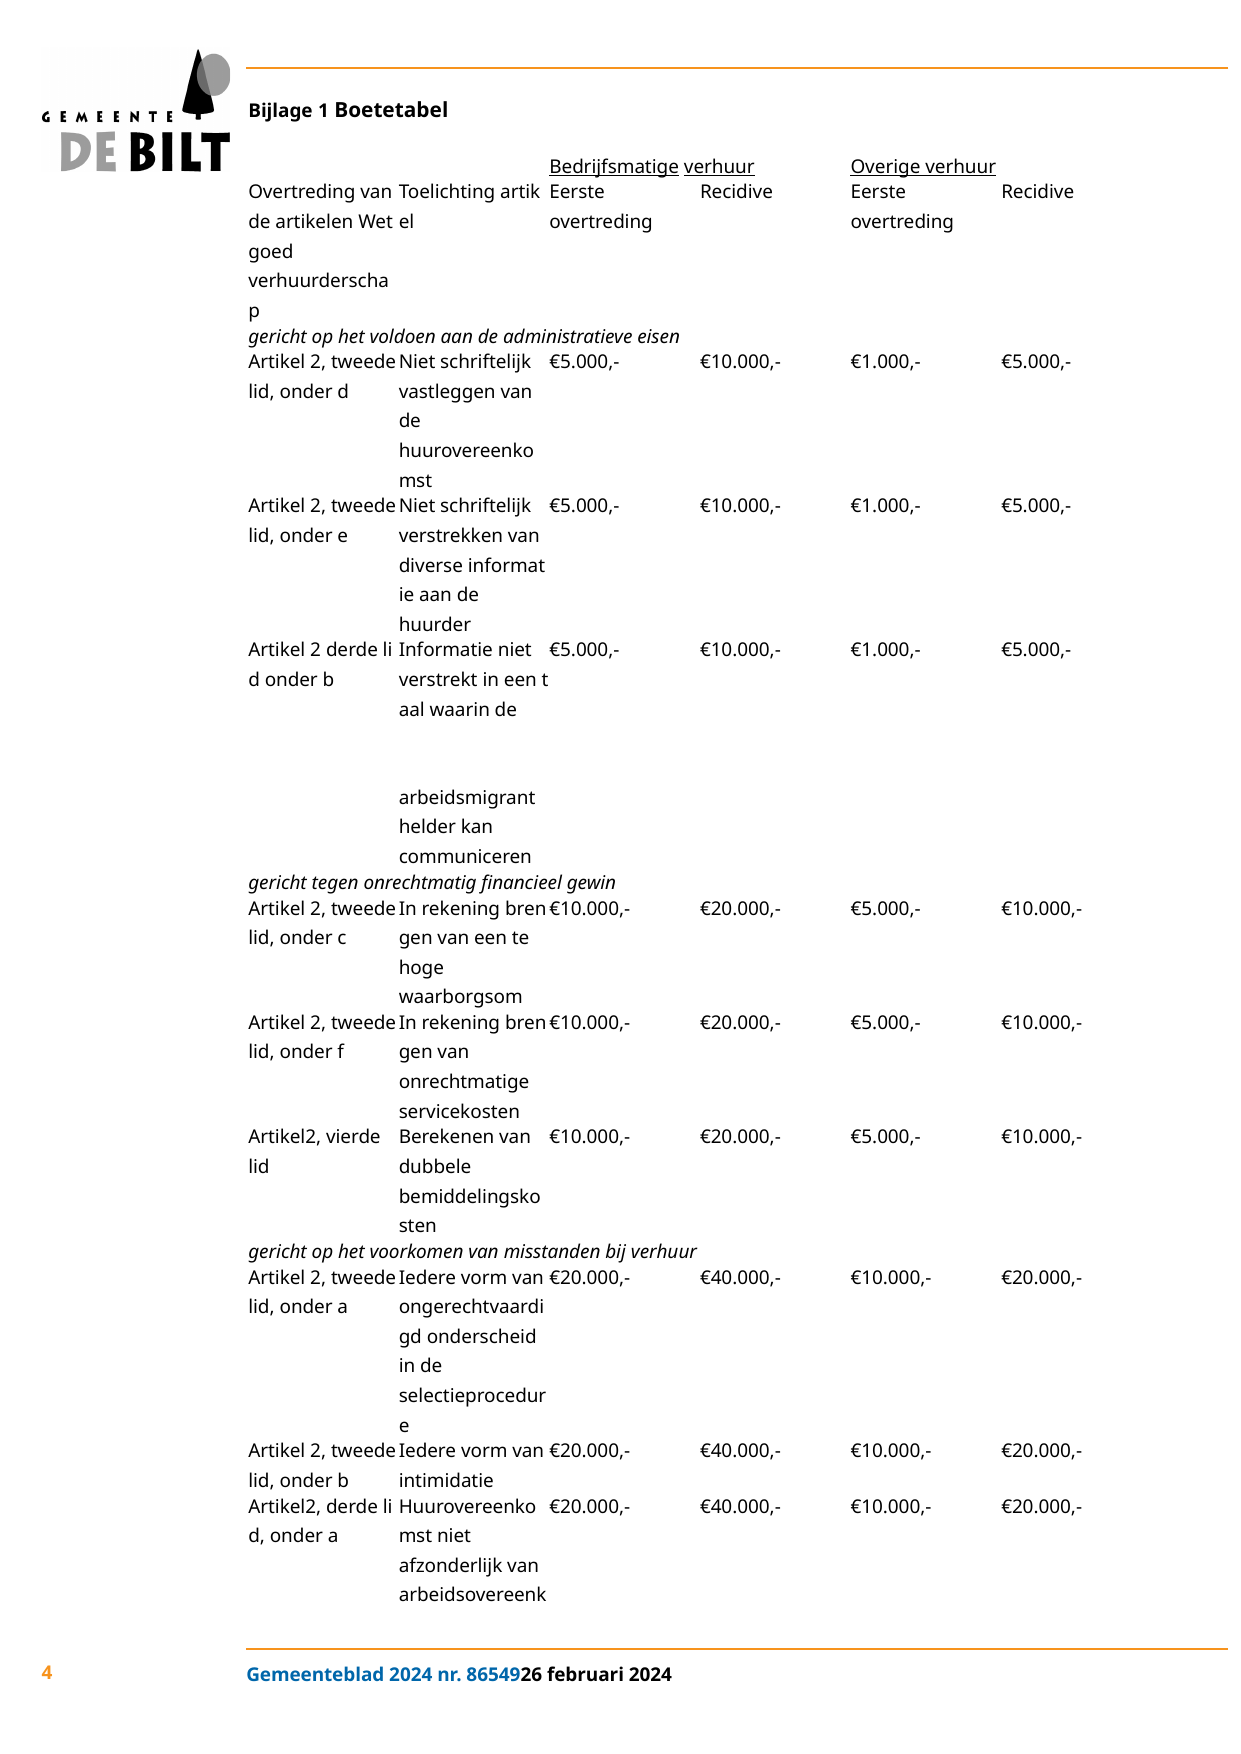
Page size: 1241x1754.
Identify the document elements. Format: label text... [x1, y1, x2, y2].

table_cell €40.000,- [700, 1493, 850, 1607]
table_cell Niet schriftelijk verstrekken van diverse informatie aan de huurder [399, 493, 549, 637]
table_cell Artikel2, vierde lid [248, 1124, 398, 1238]
table_cell €10.000,- [1001, 1009, 1152, 1124]
table_cell Informatie niet verstrekt in een taal waarin de [399, 637, 549, 722]
table_cell In rekening brengen van een te hoge waarborgsom [399, 895, 549, 1009]
table_cell Iedere vorm van intimidatie [399, 1438, 549, 1493]
table_cell €10.000,- [1001, 895, 1152, 1009]
table_header [248, 784, 398, 869]
table_cell €20.000,- [700, 1124, 850, 1238]
table_cell Artikel2, derde lid, onder a [248, 1493, 398, 1607]
table_cell €20.000,- [1001, 1493, 1152, 1607]
table_cell €5.000,- [850, 1124, 1001, 1238]
table_cell Artikel 2, tweedelid, onder a [248, 1264, 398, 1437]
table_cell €5.000,- [549, 637, 700, 722]
table_cell Niet schriftelijk vastleggen van de huurovereenkomst [399, 349, 549, 493]
text Bijlage 1 Boetetabel [248, 95, 1152, 123]
table_cell gericht tegen onrechtmatig financieel gewin [248, 869, 1152, 895]
table_cell €20.000,- [549, 1438, 700, 1493]
table_cell €10.000,- [850, 1493, 1001, 1607]
table_cell €5.000,- [549, 493, 700, 637]
table_cell In rekening brengen van onrechtmatige servicekosten [399, 1009, 549, 1124]
table_cell Artikel 2, tweedelid, onder e [248, 493, 398, 637]
table_header [850, 784, 1001, 869]
table_header arbeidsmigrant helder kan communiceren [399, 784, 549, 869]
table_cell Recidive [700, 179, 850, 323]
table_cell €20.000,- [549, 1264, 700, 1437]
table_header [1001, 784, 1152, 869]
table_cell Artikel 2, tweedelid, onder c [248, 895, 398, 1009]
table_cell €10.000,- [700, 349, 850, 493]
table_cell €1.000,- [850, 349, 1001, 493]
table_cell Artikel 2, tweedelid, onder b [248, 1438, 398, 1493]
table_cell Huurovereenkomst niet afzonderlijk van arbeidsovereenk [399, 1493, 549, 1607]
table_cell €10.000,- [700, 493, 850, 637]
table_header [700, 784, 850, 869]
table_cell €5.000,- [1001, 493, 1152, 637]
table_cell Recidive [1001, 179, 1152, 323]
table_cell Eerste overtreding [549, 179, 700, 323]
table_cell Eerste overtreding [850, 179, 1001, 323]
table_cell €5.000,- [850, 1009, 1001, 1124]
table_cell €1.000,- [850, 493, 1001, 637]
table_cell €10.000,- [700, 637, 850, 722]
table_cell Overtreding van de artikelen Wet goed verhuurderschap [248, 179, 398, 323]
table_cell Iedere vorm van ongerechtvaardigd onderscheid in de selectieprocedure [399, 1264, 549, 1437]
table_cell Artikel 2, tweedelid, onder d [248, 349, 398, 493]
table_cell €20.000,- [1001, 1438, 1152, 1493]
table_cell €5.000,- [850, 895, 1001, 1009]
table_cell €20.000,- [700, 1009, 850, 1124]
table_cell €40.000,- [700, 1438, 850, 1493]
table_cell €10.000,- [850, 1264, 1001, 1437]
table_cell €20.000,- [1001, 1264, 1152, 1437]
table_cell €10.000,- [549, 1009, 700, 1124]
table_cell Toelichting artikel [399, 179, 549, 323]
table_cell Artikel 2 derde lid onder b [248, 637, 398, 722]
table_cell €10.000,- [1001, 1124, 1152, 1238]
table_header [248, 153, 398, 179]
table_cell €20.000,- [549, 1493, 700, 1607]
picture [41, 47, 231, 172]
table_header [549, 784, 700, 869]
table_cell €40.000,- [700, 1264, 850, 1437]
table_cell €5.000,- [1001, 349, 1152, 493]
table_cell €10.000,- [850, 1438, 1001, 1493]
table_cell €1.000,- [850, 637, 1001, 722]
table_cell Artikel 2, tweedelid, onder f [248, 1009, 398, 1124]
table_header [399, 153, 549, 179]
table_header Overige verhuur [850, 153, 1152, 179]
table_cell gericht op het voorkomen van misstanden bij verhuur [248, 1238, 1152, 1264]
table_cell Berekenen van dubbele bemiddelingskosten [399, 1124, 549, 1238]
table_cell gericht op het voldoen aan de administratieve eisen [248, 323, 1152, 348]
table_cell €5.000,- [1001, 637, 1152, 722]
table_cell €20.000,- [700, 895, 850, 1009]
table_cell €5.000,- [549, 349, 700, 493]
table_cell €10.000,- [549, 1124, 700, 1238]
table_header Bedrijfsmatige verhuur [549, 153, 850, 179]
table_cell €10.000,- [549, 895, 700, 1009]
